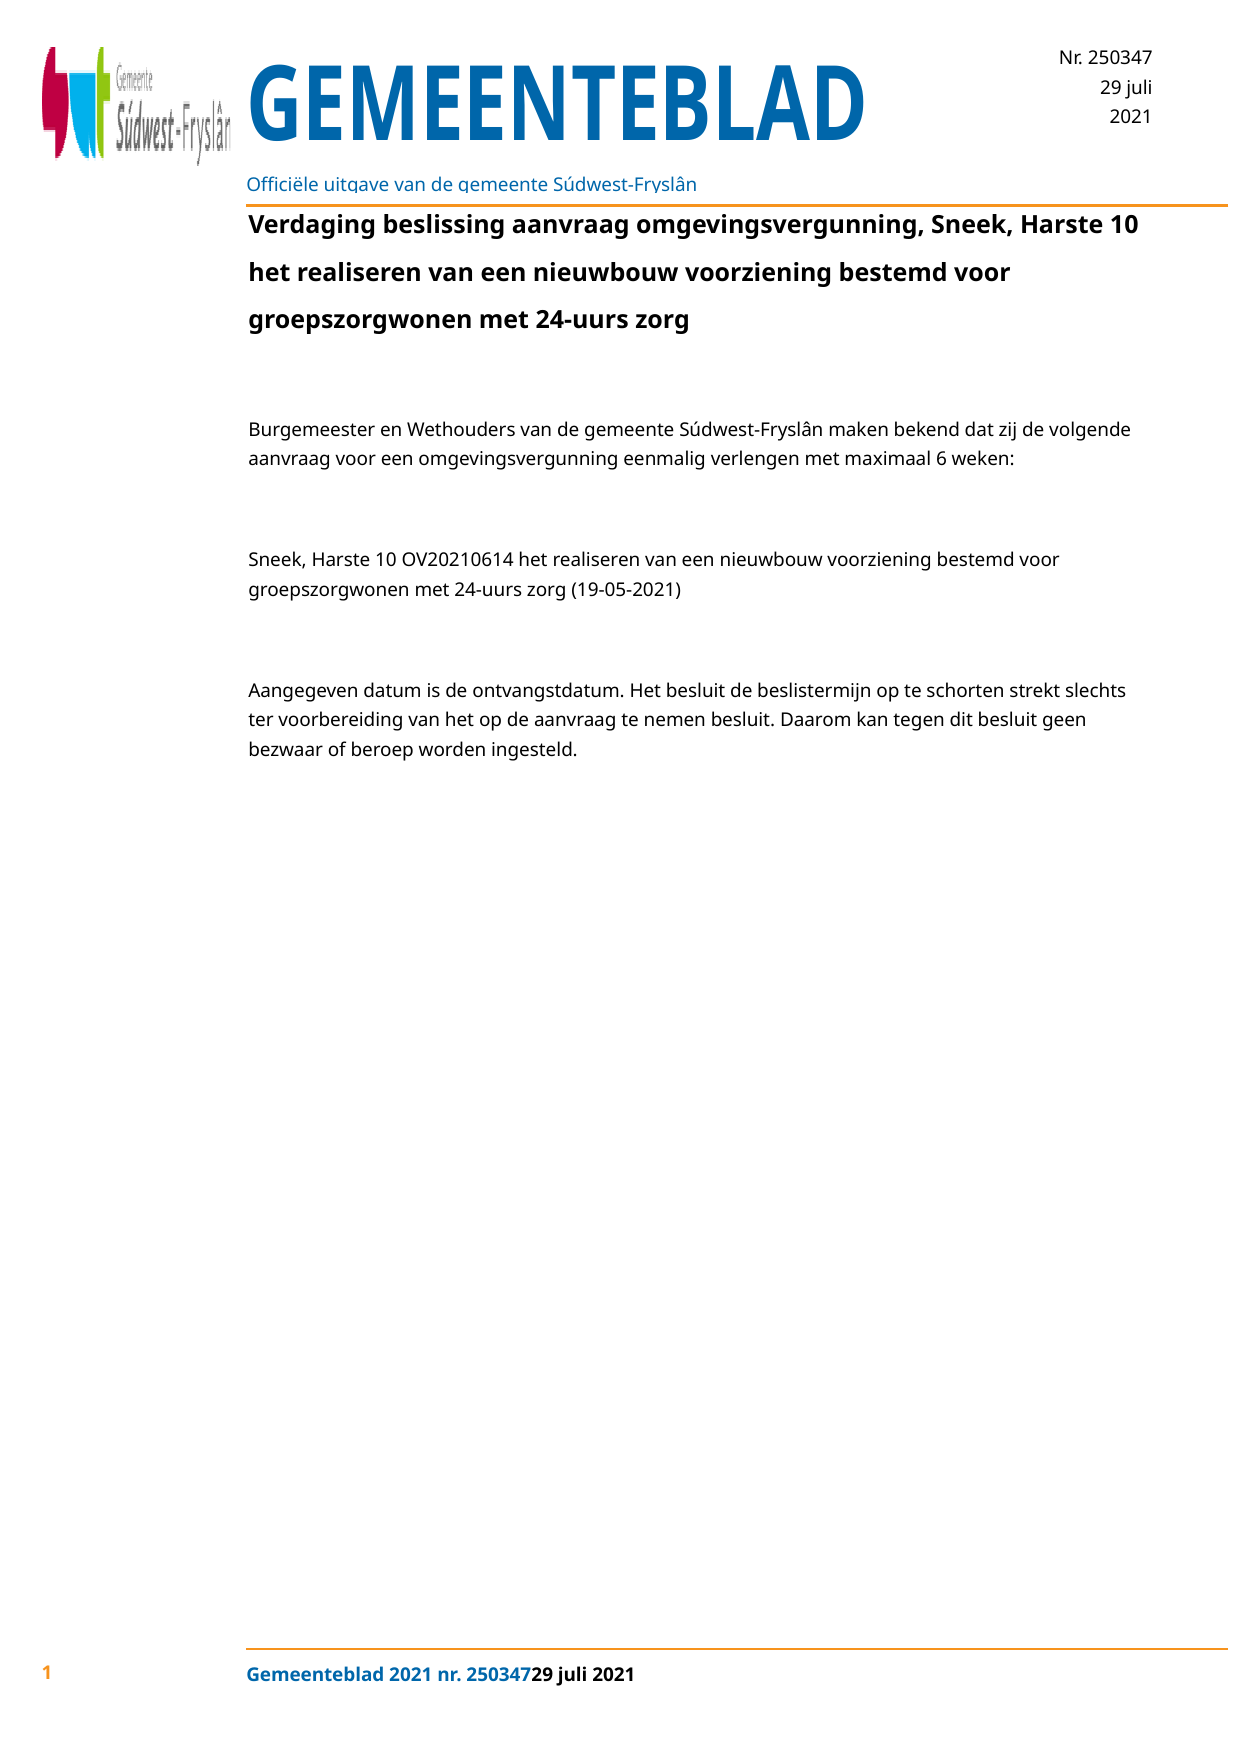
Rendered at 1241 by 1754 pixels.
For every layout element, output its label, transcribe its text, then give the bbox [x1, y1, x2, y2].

text Burgemeester en Wethouders van de gemeente Súdwest-Fryslân maken bekend dat zij de volgende aanvraag voor een omgevingsvergunning eenmalig verlengen met maximaal 6 weken: [248, 416, 1152, 471]
text Sneek, Harste 10 OV20210614 het realiseren van een nieuwbouw voorziening bestemd voor groepszorgwonen met 24-uurs zorg (19-05-2021) [248, 546, 1152, 602]
picture [41, 47, 231, 172]
text Verdaging beslissing aanvraag omgevingsvergunning, Sneek, Harste 10 het realiseren van een nieuwbouw voorziening bestemd voor groepszorgwonen met 24-uurs zorg [248, 207, 1152, 336]
text Aangegeven datum is de ontvangstdatum. Het besluit de beslistermijn op te schorten strekt slechts ter voorbereiding van het op de aanvraag te nemen besluit. Daarom kan tegen dit besluit geen bezwaar of beroep worden ingesteld. [248, 677, 1152, 762]
